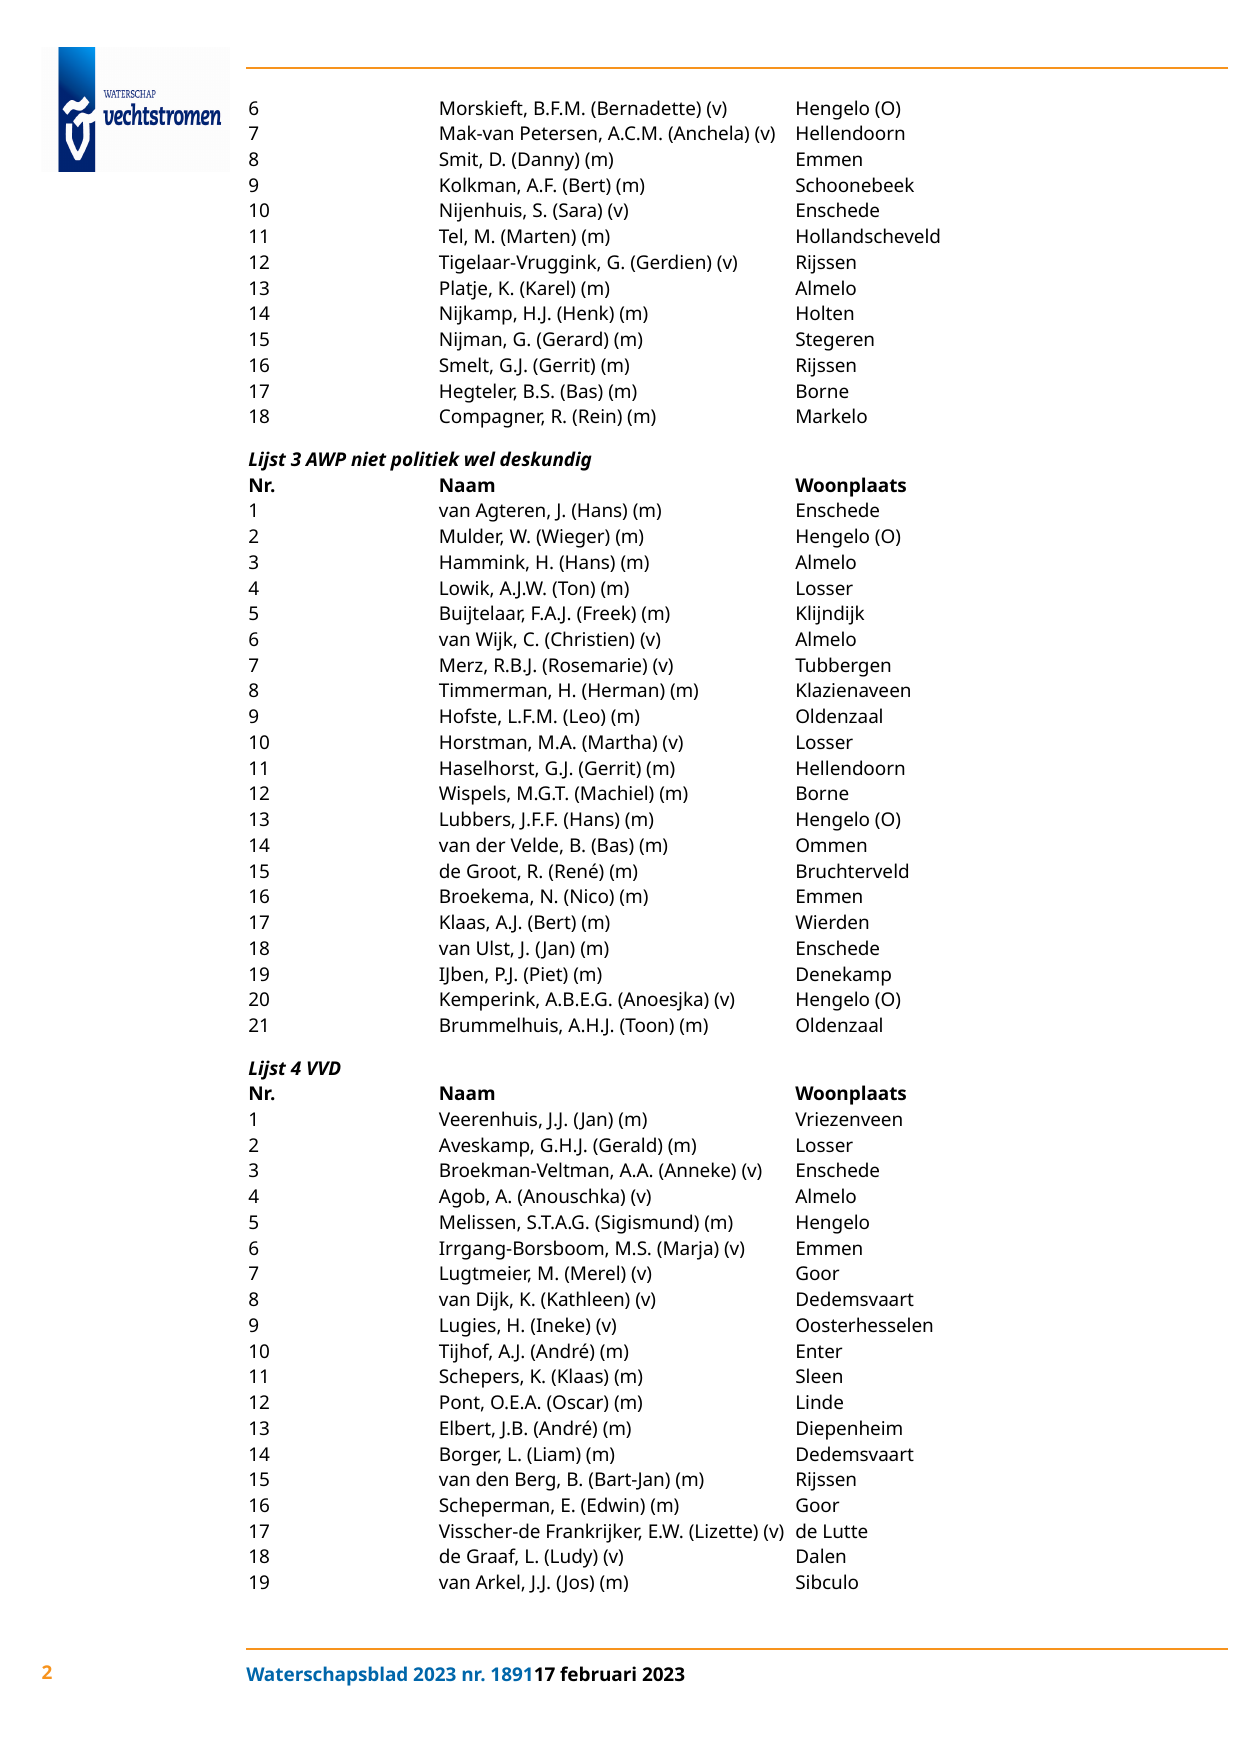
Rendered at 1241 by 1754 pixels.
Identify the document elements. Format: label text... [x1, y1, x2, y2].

table_cell Enschede [795, 498, 1152, 523]
table_cell 6 [248, 626, 439, 652]
table_cell Enschede [795, 935, 1152, 961]
table_header Nr. [248, 472, 439, 498]
table_cell 13 [248, 275, 439, 301]
table_cell 6 [248, 1235, 439, 1261]
table_cell Tel, M. (Marten) (m) [439, 224, 795, 249]
table_cell 12 [248, 1389, 439, 1415]
table_cell Lugies, H. (Ineke) (v) [439, 1312, 795, 1338]
table_cell 14 [248, 832, 439, 858]
table_header Naam [439, 472, 795, 498]
table_cell Smit, D. (Danny) (m) [439, 146, 795, 172]
table_header Nr. [248, 1081, 439, 1106]
table_cell Almelo [795, 1184, 1152, 1209]
table_cell IJben, P.J. (Piet) (m) [439, 961, 795, 986]
text Lijst 4 VVD [248, 1055, 1152, 1080]
table_cell 11 [248, 224, 439, 249]
table_cell Hengelo (O) [795, 986, 1152, 1012]
table_cell 12 [248, 781, 439, 806]
table_cell 10 [248, 729, 439, 755]
table_cell Hollandscheveld [795, 224, 1152, 249]
table_cell Merz, R.B.J. (Rosemarie) (v) [439, 652, 795, 678]
table_header Woonplaats [795, 472, 1152, 498]
table_cell 8 [248, 146, 439, 172]
table_cell 2 [248, 1132, 439, 1158]
table_cell Almelo [795, 549, 1152, 575]
table_cell Linde [795, 1389, 1152, 1415]
table_cell de Graaf, L. (Ludy) (v) [439, 1544, 795, 1569]
table_cell Aveskamp, G.H.J. (Gerald) (m) [439, 1132, 795, 1158]
table_cell Oldenzaal [795, 704, 1152, 729]
table_cell 5 [248, 1209, 439, 1235]
table_cell Lubbers, J.F.F. (Hans) (m) [439, 806, 795, 832]
table_cell Hengelo (O) [795, 523, 1152, 549]
table_cell 20 [248, 986, 439, 1012]
table_header Woonplaats [795, 1081, 1152, 1106]
table_cell Diepenheim [795, 1415, 1152, 1441]
table_cell Irrgang-Borsboom, M.S. (Marja) (v) [439, 1235, 795, 1261]
table_cell Goor [795, 1261, 1152, 1286]
table_cell Borne [795, 781, 1152, 806]
table_cell Sibculo [795, 1569, 1152, 1595]
table_cell 11 [248, 755, 439, 781]
table_cell Borne [795, 378, 1152, 403]
table_cell Stegeren [795, 326, 1152, 352]
table_cell 8 [248, 1286, 439, 1312]
table_cell Losser [795, 1132, 1152, 1158]
table_cell Denekamp [795, 961, 1152, 986]
table_cell 3 [248, 549, 439, 575]
table_cell 16 [248, 352, 439, 378]
table_cell 16 [248, 884, 439, 909]
table_cell Hengelo (O) [795, 806, 1152, 832]
table_cell Morskieft, B.F.M. (Bernadette) (v) [439, 95, 795, 121]
table_cell Hellendoorn [795, 121, 1152, 146]
table_cell van der Velde, B. (Bas) (m) [439, 832, 795, 858]
table_cell Horstman, M.A. (Martha) (v) [439, 729, 795, 755]
table_cell Nijman, G. (Gerard) (m) [439, 326, 795, 352]
table_cell 9 [248, 172, 439, 198]
table_cell Visscher-de Frankrijker, E.W. (Lizette) (v) [439, 1518, 795, 1544]
table_cell Klazienaveen [795, 678, 1152, 703]
table_cell 3 [248, 1158, 439, 1183]
table_cell 1 [248, 1106, 439, 1132]
table_cell Wispels, M.G.T. (Machiel) (m) [439, 781, 795, 806]
table_cell Enschede [795, 198, 1152, 223]
table_cell Brummelhuis, A.H.J. (Toon) (m) [439, 1012, 795, 1038]
table_cell 11 [248, 1364, 439, 1389]
table_cell Nijkamp, H.J. (Henk) (m) [439, 301, 795, 326]
table_cell Kolkman, A.F. (Bert) (m) [439, 172, 795, 198]
table_cell Sleen [795, 1364, 1152, 1389]
table_cell 7 [248, 121, 439, 146]
table_cell Losser [795, 575, 1152, 601]
table_cell 19 [248, 961, 439, 986]
table_cell Dalen [795, 1544, 1152, 1569]
table_cell 18 [248, 935, 439, 961]
table_cell 17 [248, 378, 439, 403]
table_cell Oosterhesselen [795, 1312, 1152, 1338]
table_cell 18 [248, 1544, 439, 1569]
table_cell Emmen [795, 1235, 1152, 1261]
table_cell 17 [248, 909, 439, 935]
table_cell Lugtmeier, M. (Merel) (v) [439, 1261, 795, 1286]
text Lijst 3 AWP niet politiek wel deskundig [248, 446, 1152, 472]
table_cell 13 [248, 1415, 439, 1441]
table_cell Hofste, L.F.M. (Leo) (m) [439, 704, 795, 729]
table_cell van Wijk, C. (Christien) (v) [439, 626, 795, 652]
table_cell van den Berg, B. (Bart-Jan) (m) [439, 1466, 795, 1492]
table_cell Klaas, A.J. (Bert) (m) [439, 909, 795, 935]
table_cell 19 [248, 1569, 439, 1595]
table_cell 15 [248, 326, 439, 352]
table_cell Ommen [795, 832, 1152, 858]
table_cell Lowik, A.J.W. (Ton) (m) [439, 575, 795, 601]
table_cell 21 [248, 1012, 439, 1038]
table_cell 8 [248, 678, 439, 703]
table_cell Broekema, N. (Nico) (m) [439, 884, 795, 909]
table_cell 4 [248, 575, 439, 601]
table_cell Mak-van Petersen, A.C.M. (Anchela) (v) [439, 121, 795, 146]
table_cell 13 [248, 806, 439, 832]
table_cell Rijssen [795, 1466, 1152, 1492]
table_cell Vriezenveen [795, 1106, 1152, 1132]
table_cell 10 [248, 198, 439, 223]
table_cell de Lutte [795, 1518, 1152, 1544]
table_cell Mulder, W. (Wieger) (m) [439, 523, 795, 549]
table_cell Klijndijk [795, 601, 1152, 626]
table_cell 17 [248, 1518, 439, 1544]
table_cell 2 [248, 523, 439, 549]
table_cell Hellendoorn [795, 755, 1152, 781]
table_cell 6 [248, 95, 439, 121]
table_cell Tijhof, A.J. (André) (m) [439, 1338, 795, 1363]
table_cell Agob, A. (Anouschka) (v) [439, 1184, 795, 1209]
table_cell Schoonebeek [795, 172, 1152, 198]
table_cell 9 [248, 1312, 439, 1338]
table_cell Melissen, S.T.A.G. (Sigismund) (m) [439, 1209, 795, 1235]
table_cell 15 [248, 858, 439, 883]
table_cell Hammink, H. (Hans) (m) [439, 549, 795, 575]
table_cell Almelo [795, 275, 1152, 301]
table_cell 4 [248, 1184, 439, 1209]
table_cell Tubbergen [795, 652, 1152, 678]
table_cell Borger, L. (Liam) (m) [439, 1441, 795, 1466]
table_cell 14 [248, 301, 439, 326]
table_cell Pont, O.E.A. (Oscar) (m) [439, 1389, 795, 1415]
table_cell 16 [248, 1492, 439, 1518]
table_cell Haselhorst, G.J. (Gerrit) (m) [439, 755, 795, 781]
table_cell Compagner, R. (Rein) (m) [439, 404, 795, 429]
table_cell 7 [248, 1261, 439, 1286]
table_cell de Groot, R. (René) (m) [439, 858, 795, 883]
table_cell Holten [795, 301, 1152, 326]
table_cell Oldenzaal [795, 1012, 1152, 1038]
table_cell Platje, K. (Karel) (m) [439, 275, 795, 301]
table_cell Dedemsvaart [795, 1286, 1152, 1312]
table_cell Buijtelaar, F.A.J. (Freek) (m) [439, 601, 795, 626]
table_cell van Dijk, K. (Kathleen) (v) [439, 1286, 795, 1312]
table_cell Goor [795, 1492, 1152, 1518]
table_cell Markelo [795, 404, 1152, 429]
table_cell 14 [248, 1441, 439, 1466]
table_cell 18 [248, 404, 439, 429]
table_cell Schepers, K. (Klaas) (m) [439, 1364, 795, 1389]
table_cell Hengelo [795, 1209, 1152, 1235]
table_cell 1 [248, 498, 439, 523]
table_cell Hengelo (O) [795, 95, 1152, 121]
table_cell 15 [248, 1466, 439, 1492]
table_cell Losser [795, 729, 1152, 755]
table_cell 12 [248, 249, 439, 275]
table_cell 5 [248, 601, 439, 626]
table_cell 7 [248, 652, 439, 678]
table_cell 10 [248, 1338, 439, 1363]
table_cell Timmerman, H. (Herman) (m) [439, 678, 795, 703]
table_cell Wierden [795, 909, 1152, 935]
table_cell Smelt, G.J. (Gerrit) (m) [439, 352, 795, 378]
table_cell van Agteren, J. (Hans) (m) [439, 498, 795, 523]
table_cell Almelo [795, 626, 1152, 652]
table_cell Enschede [795, 1158, 1152, 1183]
table_cell Scheperman, E. (Edwin) (m) [439, 1492, 795, 1518]
picture [41, 47, 231, 172]
table_cell Veerenhuis, J.J. (Jan) (m) [439, 1106, 795, 1132]
table_header Naam [439, 1081, 795, 1106]
table_cell Elbert, J.B. (André) (m) [439, 1415, 795, 1441]
table_cell Kemperink, A.B.E.G. (Anoesjka) (v) [439, 986, 795, 1012]
table_cell Dedemsvaart [795, 1441, 1152, 1466]
table_cell van Arkel, J.J. (Jos) (m) [439, 1569, 795, 1595]
table_cell Hegteler, B.S. (Bas) (m) [439, 378, 795, 403]
table_cell Tigelaar-Vruggink, G. (Gerdien) (v) [439, 249, 795, 275]
table_cell Enter [795, 1338, 1152, 1363]
table_cell Rijssen [795, 249, 1152, 275]
table_cell Rijssen [795, 352, 1152, 378]
table_cell Broekman-Veltman, A.A. (Anneke) (v) [439, 1158, 795, 1183]
table_cell Nijenhuis, S. (Sara) (v) [439, 198, 795, 223]
table_cell van Ulst, J. (Jan) (m) [439, 935, 795, 961]
table_cell Emmen [795, 884, 1152, 909]
table_cell Emmen [795, 146, 1152, 172]
table_cell 9 [248, 704, 439, 729]
table_cell Bruchterveld [795, 858, 1152, 883]
